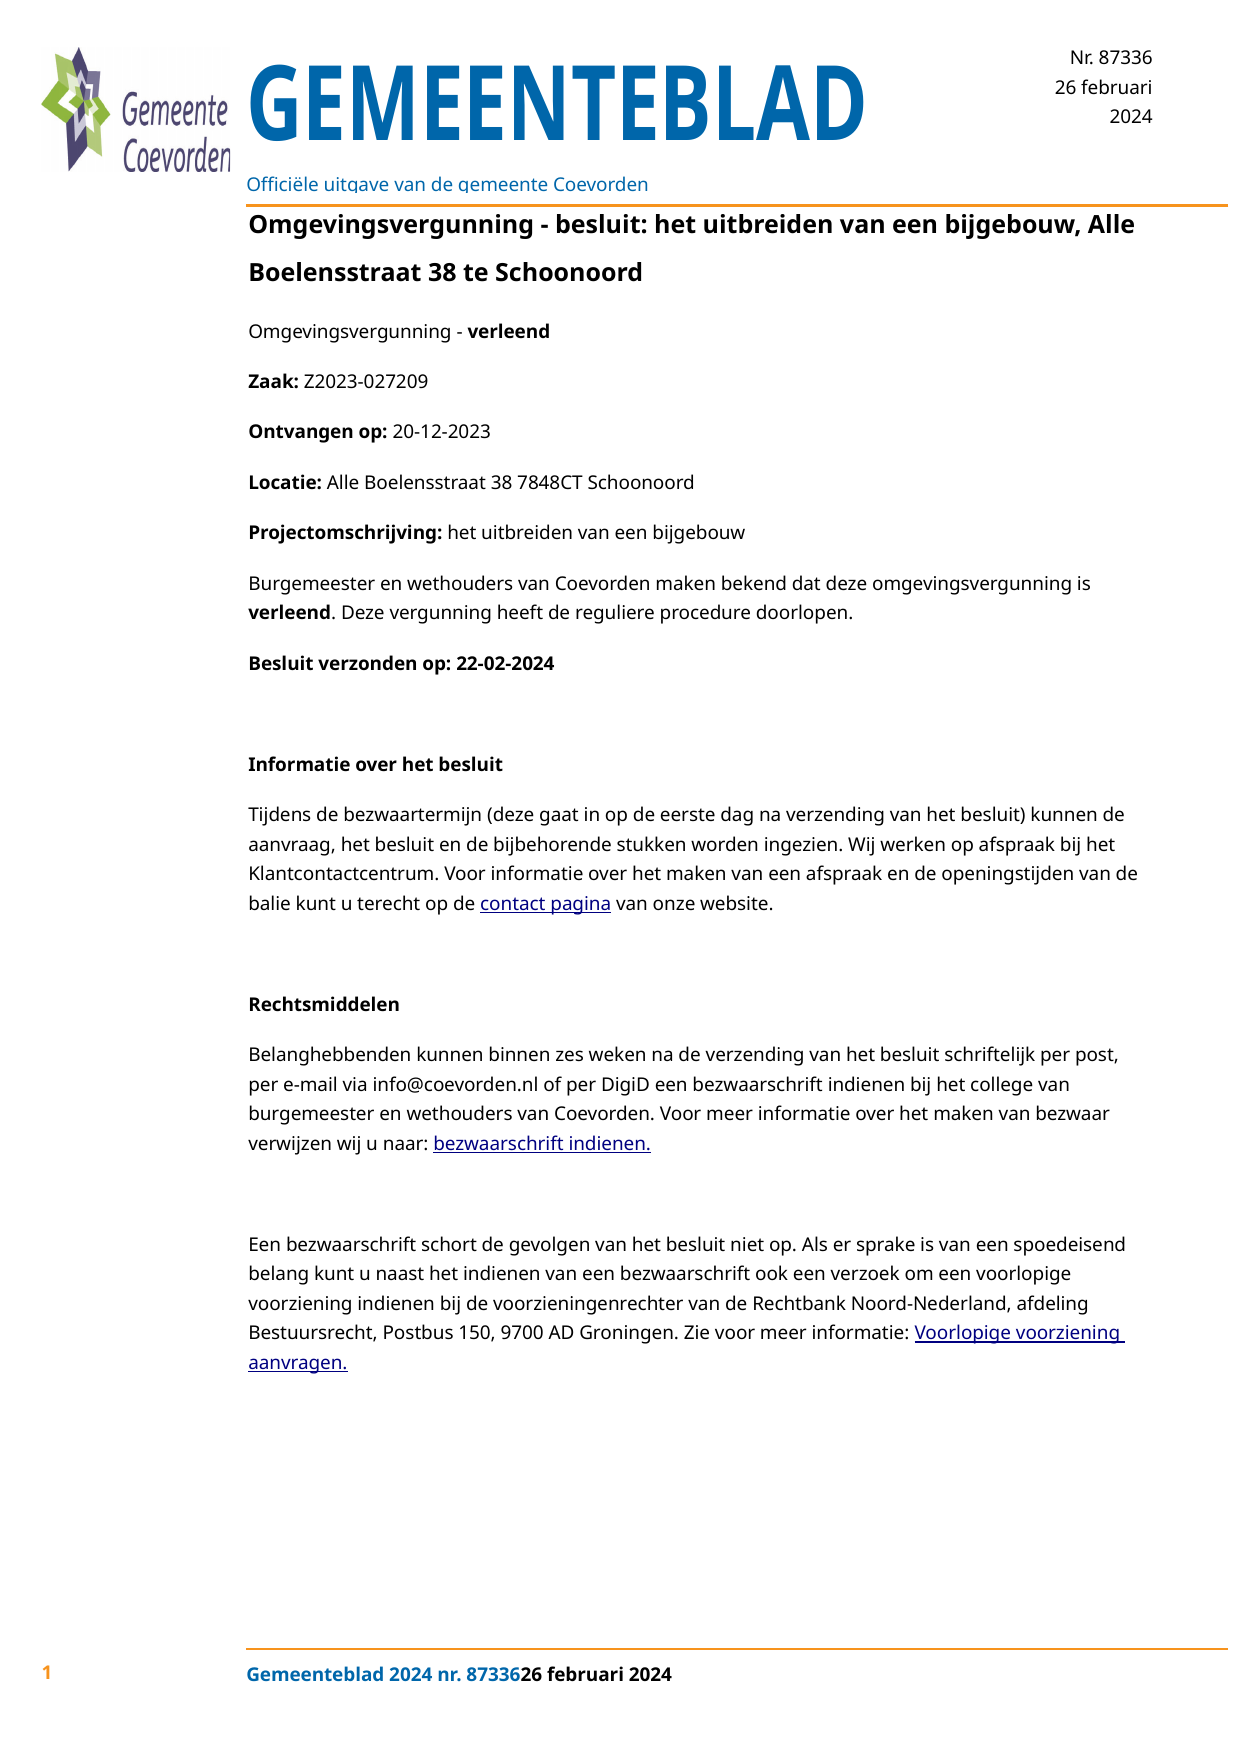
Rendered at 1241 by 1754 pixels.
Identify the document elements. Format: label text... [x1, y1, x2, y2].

text Projectomschrijving: het uitbreiden van een bijgebouw [248, 519, 1152, 545]
text Zaak: Z2023-027209 [248, 368, 1152, 394]
text Belanghebbenden kunnen binnen zes weken na de verzending van het besluit schriftelijk per post, per e-mail via info@coevorden.nl of per DigiD een bezwaarschrift indienen bij het college van burgemeester en wethouders van Coevorden. Voor meer informatie over het maken van bezwaar verwijzen wij u naar: bezwaarschrift indienen. [248, 1041, 1152, 1156]
picture [41, 47, 231, 172]
text Omgevingsvergunning - verleend [248, 318, 1152, 344]
text Locatie: Alle Boelensstraat 38 7848CT Schoonoord [248, 469, 1152, 495]
text Burgemeester en wethouders van Coevorden maken bekend dat deze omgevingsvergunning is verleend. Deze vergunning heeft de reguliere procedure doorlopen. [248, 570, 1152, 625]
text Een bezwaarschrift schort de gevolgen van het besluit niet op. Als er sprake is van een spoedeisend belang kunt u naast het indienen van een bezwaarschrift ook een verzoek om een voorlopige voorziening indienen bij de voorzieningenrechter van de Rechtbank Noord-Nederland, afdeling Bestuursrecht, Postbus 150, 9700 AD Groningen. Zie voor meer informatie: Voorlopige voorziening aanvragen. [248, 1231, 1152, 1375]
text Ontvangen op: 20-12-2023 [248, 419, 1152, 444]
text Rechtsmiddelen [248, 991, 1152, 1017]
text Besluit verzonden op: 22-02-2024 [248, 650, 1152, 676]
text Informatie over het besluit [248, 751, 1152, 777]
text Omgevingsvergunning - besluit: het uitbreiden van een bijgebouw, Alle Boelensstraat 38 te Schoonoord [248, 207, 1152, 288]
text Tijdens de bezwaartermijn (deze gaat in op de eerste dag na verzending van het besluit) kunnen de aanvraag, het besluit en de bijbehorende stukken worden ingezien. Wij werken op afspraak bij het Klantcontactcentrum. Voor informatie over het maken van een afspraak en de openingstijden van de balie kunt u terecht op de contact pagina van onze website. [248, 801, 1152, 916]
